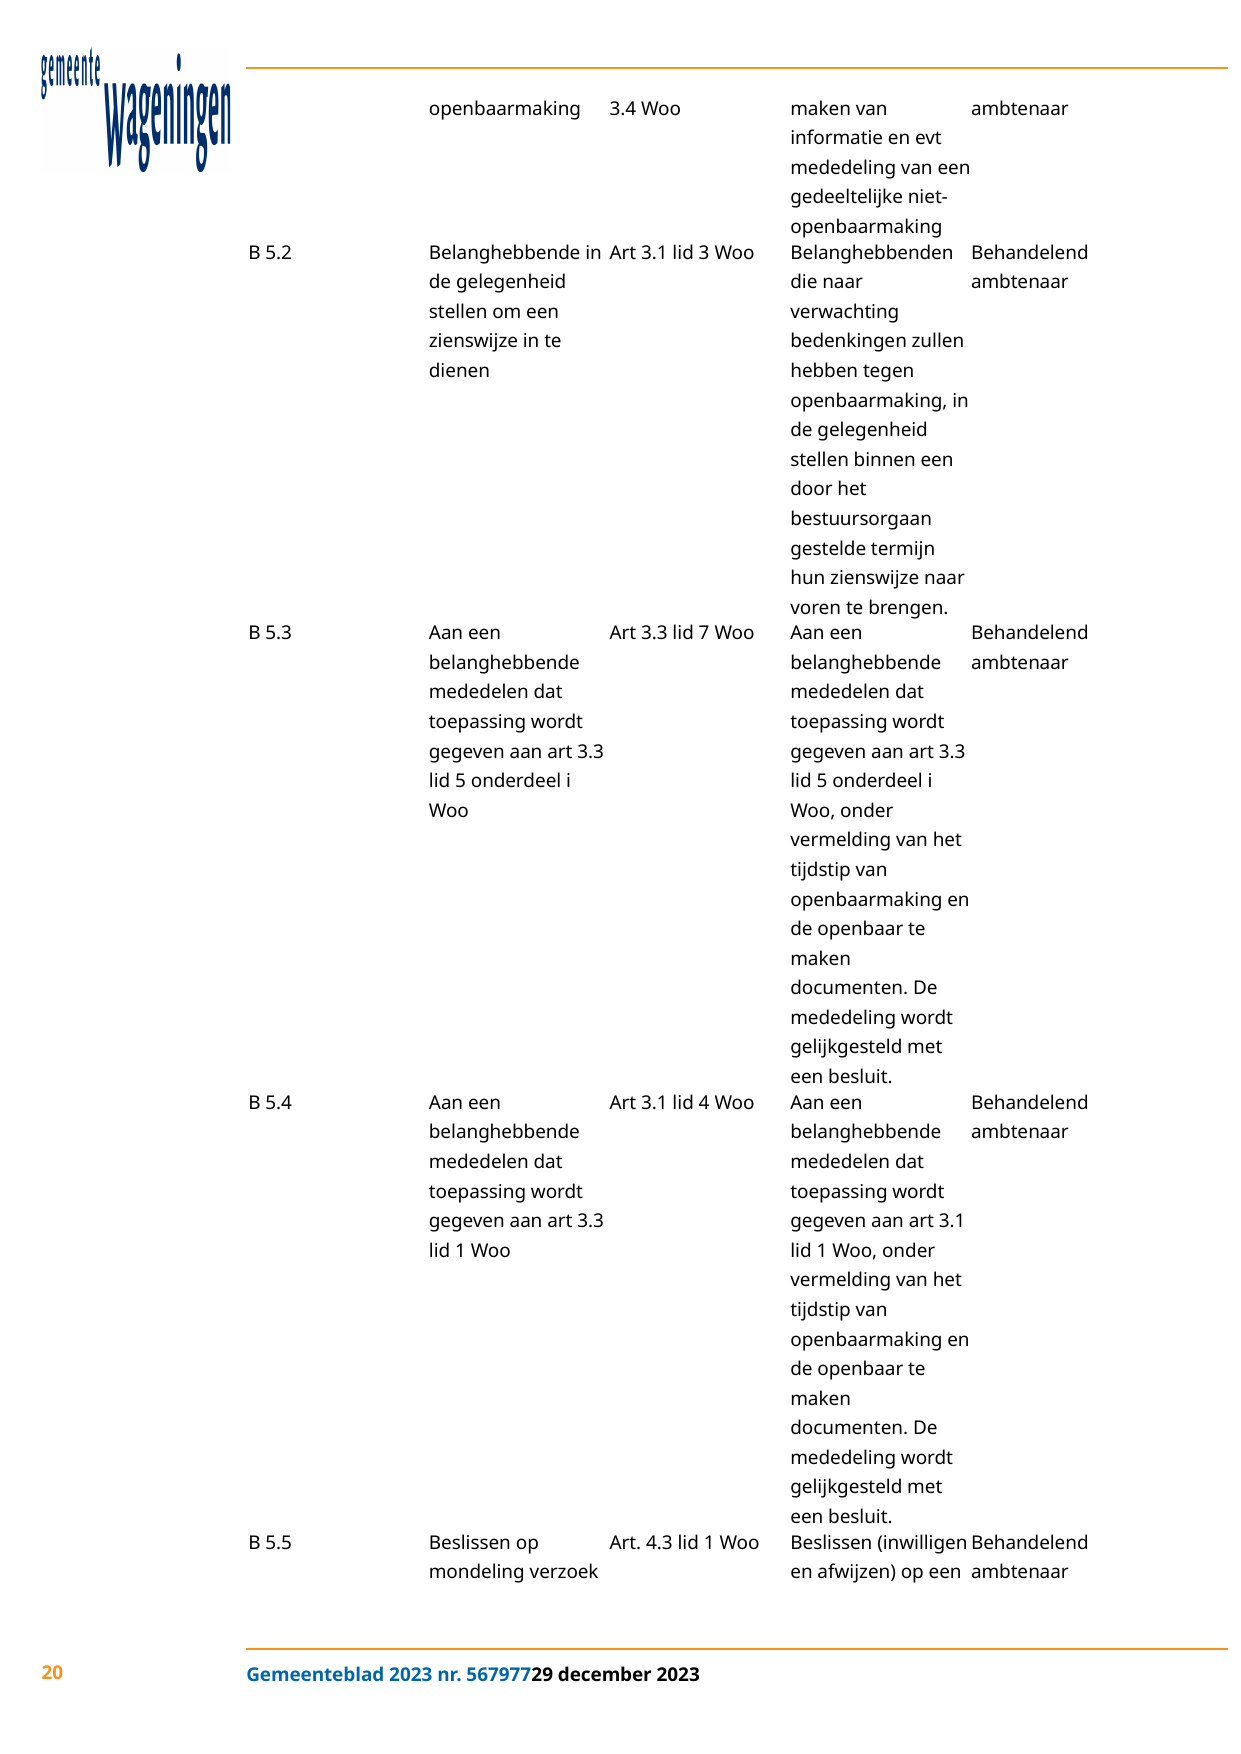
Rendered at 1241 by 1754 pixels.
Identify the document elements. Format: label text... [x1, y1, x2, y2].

table_cell ambtenaar [971, 95, 1152, 239]
table_cell B 5.5 [248, 1529, 429, 1584]
table_cell Art 3.1 lid 3 Woo [609, 239, 790, 619]
table_cell Behandelend ambtenaar [971, 1089, 1152, 1529]
table_cell Aan een belanghebbende mededelen dat toepassing wordt gegeven aan art 3.3 lid 5 onderdeel i Woo, onder vermelding van het tijdstip van openbaarmaking en de openbaar te maken documenten. De mededeling wordt gelijkgesteld met een besluit. [790, 620, 971, 1089]
table_cell maken van informatie en evt mededeling van een gedeeltelijke niet-openbaarmaking [790, 95, 971, 239]
table_cell Belanghebbenden die naar verwachting bedenkingen zullen hebben tegen openbaarmaking, in de gelegenheid stellen binnen een door het bestuursorgaan gestelde termijn hun zienswijze naar voren te brengen. [790, 239, 971, 619]
table_cell B 5.4 [248, 1089, 429, 1529]
picture [41, 47, 231, 172]
table_cell B 5.3 [248, 620, 429, 1089]
table_cell Behandelend ambtenaar [971, 239, 1152, 619]
table_cell Behandelend ambtenaar [971, 620, 1152, 1089]
table_cell openbaarmaking [429, 95, 609, 239]
table_cell Art 3.1 lid 4 Woo [609, 1089, 790, 1529]
table_cell Aan een belanghebbende mededelen dat toepassing wordt gegeven aan art 3.1 lid 1 Woo, onder vermelding van het tijdstip van openbaarmaking en de openbaar te maken documenten. De mededeling wordt gelijkgesteld met een besluit. [790, 1089, 971, 1529]
table_cell Aan een belanghebbende mededelen dat toepassing wordt gegeven aan art 3.3 lid 1 Woo [429, 1089, 609, 1529]
table_cell Art. 4.3 lid 1 Woo [609, 1529, 790, 1584]
table_cell Belanghebbende in de gelegenheid stellen om een zienswijze in te dienen [429, 239, 609, 619]
table_cell 3.4 Woo [609, 95, 790, 239]
table_cell B 5.2 [248, 239, 429, 619]
table_cell Behandelend ambtenaar [971, 1529, 1152, 1584]
table_cell Beslissen (inwilligen en afwijzen) op een [790, 1529, 971, 1584]
table_cell Art 3.3 lid 7 Woo [609, 620, 790, 1089]
table_cell Beslissen op mondeling verzoek [429, 1529, 609, 1584]
table_cell Aan een belanghebbende mededelen dat toepassing wordt gegeven aan art 3.3 lid 5 onderdeel i Woo [429, 620, 609, 1089]
table_cell [248, 95, 429, 239]
